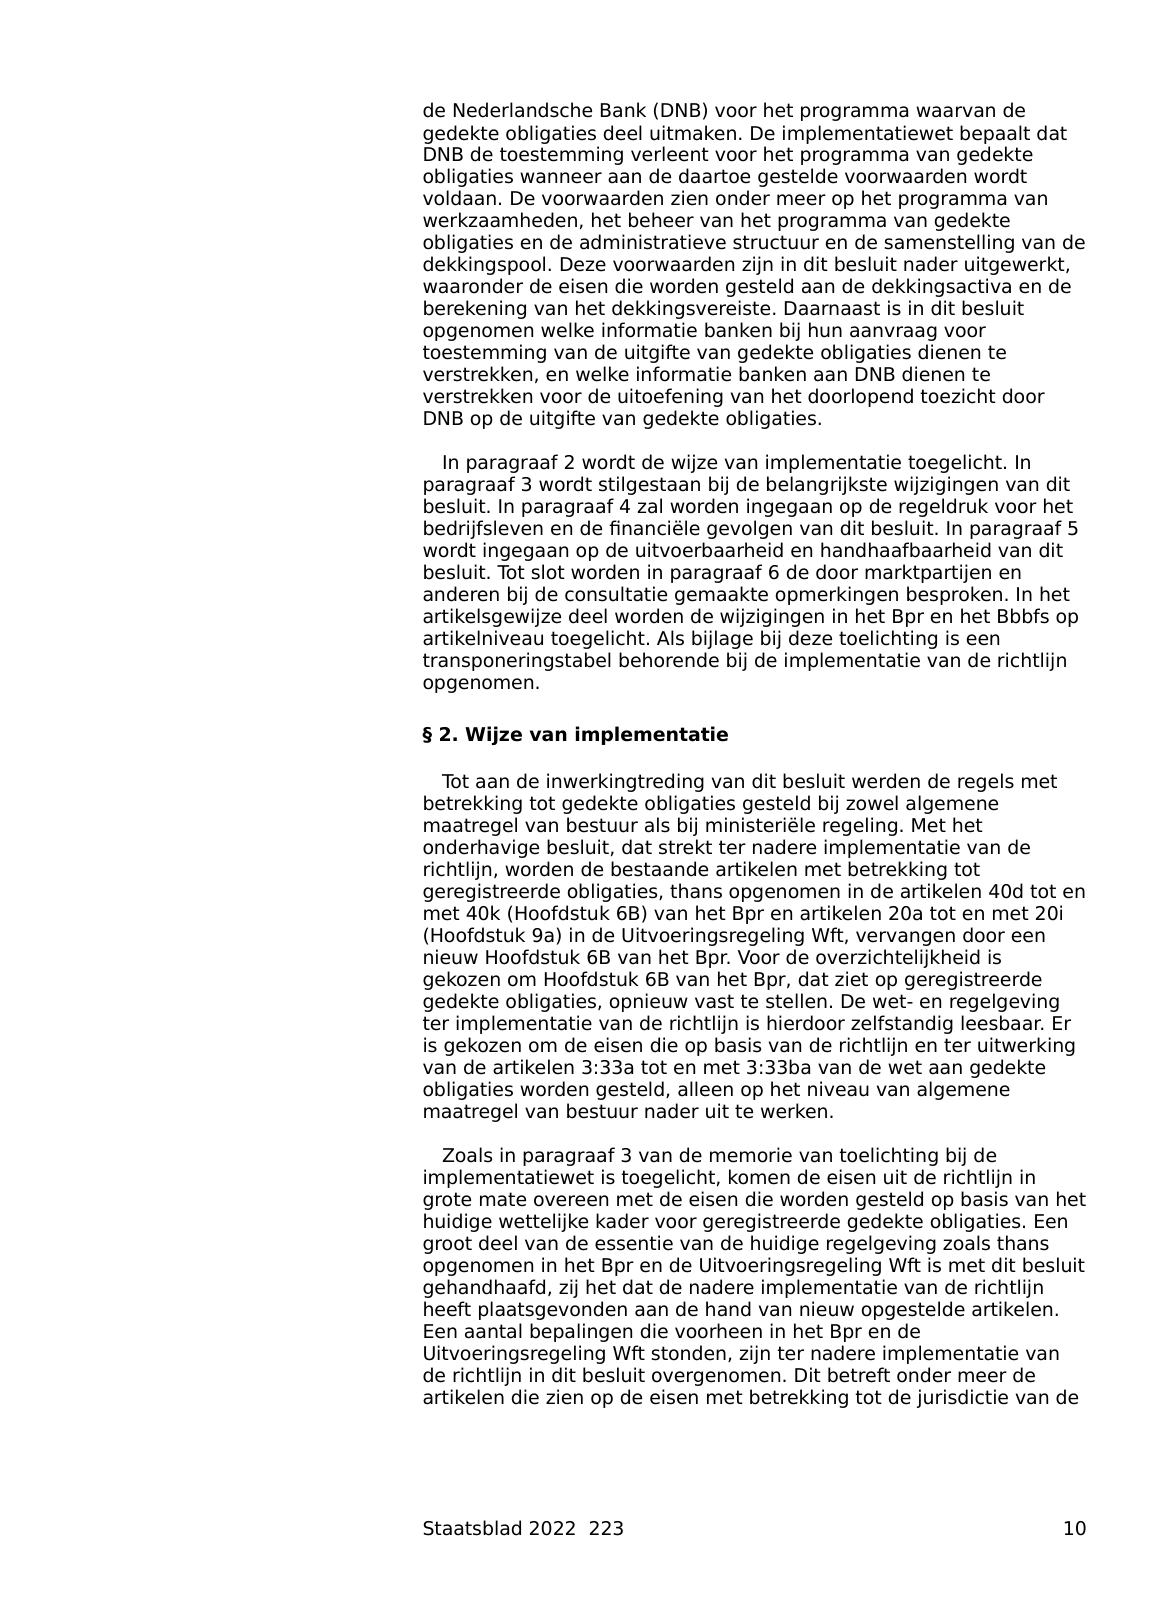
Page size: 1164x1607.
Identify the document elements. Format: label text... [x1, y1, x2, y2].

text Tot aan de inwerkingtreding van dit besluit werden de regels met betrekking tot gedekte obligaties gesteld bij zowel algemene maatregel van bestuur als bij ministeriële regeling. Met het onderhavige besluit, dat strekt ter nadere implementatie van de richtlijn, worden de bestaande artikelen met betrekking tot geregistreerde obligaties, thans opgenomen in de artikelen 40d tot en met 40k (Hoofdstuk 6B) van het Bpr en artikelen 20a tot en met 20i (Hoofdstuk 9a) in de Uitvoeringsregeling Wft, vervangen door een nieuw Hoofdstuk 6B van het Bpr. Voor de overzichtelijkheid is gekozen om Hoofdstuk 6B van het Bpr, dat ziet op geregistreerde gedekte obligaties, opnieuw vast te stellen. De wet- en regelgeving ter implementatie van de richtlijn is hierdoor zelfstandig leesbaar. Er is gekozen om de eisen die op basis van de richtlijn en ter uitwerking van de artikelen 3:33a tot en met 3:33ba van de wet aan gedekte obligaties worden gesteld, alleen op het niveau van algemene maatregel van bestuur nader uit te werken. [422, 771, 1087, 1123]
text de Nederlandsche Bank (DNB) voor het programma waarvan de gedekte obligaties deel uitmaken. De implementatiewet bepaalt dat DNB de toestemming verleent voor het programma van gedekte obligaties wanneer aan de daartoe gestelde voorwaarden wordt voldaan. De voorwaarden zien onder meer op het programma van werkzaamheden, het beheer van het programma van gedekte obligaties en de administratieve structuur en de samenstelling van de dekkingspool. Deze voorwaarden zijn in dit besluit nader uitgewerkt, waaronder de eisen die worden gesteld aan de dekkingsactiva en de berekening van het dekkingsvereiste. Daarnaast is in dit besluit opgenomen welke informatie banken bij hun aanvraag voor toestemming van de uitgifte van gedekte obligaties dienen te verstrekken, en welke informatie banken aan DNB dienen te verstrekken voor de uitoefening van het doorlopend toezicht door DNB op de uitgifte van gedekte obligaties. [422, 100, 1087, 430]
subtitle § 2. Wijze van implementatie [422, 724, 1087, 746]
text Zoals in paragraaf 3 van de memorie van toelichting bij de implementatiewet is toegelicht, komen de eisen uit de richtlijn in grote mate overeen met de eisen die worden gesteld op basis van het huidige wettelijke kader voor geregistreerde gedekte obligaties. Een groot deel van de essentie van de huidige regelgeving zoals thans opgenomen in het Bpr en de Uitvoeringsregeling Wft is met dit besluit gehandhaafd, zij het dat de nadere implementatie van de richtlijn heeft plaatsgevonden aan de hand van nieuw opgestelde artikelen. Een aantal bepalingen die voorheen in het Bpr en de Uitvoeringsregeling Wft stonden, zijn ter nadere implementatie van de richtlijn in dit besluit overgenomen. Dit betreft onder meer de artikelen die zien op de eisen met betrekking tot de jurisdictie van de [422, 1145, 1087, 1409]
text In paragraaf 2 wordt de wijze van implementatie toegelicht. In paragraaf 3 wordt stilgestaan bij de belangrijkste wijzigingen van dit besluit. In paragraaf 4 zal worden ingegaan op de regeldruk voor het bedrijfsleven en de financiële gevolgen van dit besluit. In paragraaf 5 wordt ingegaan op de uitvoerbaarheid en handhaafbaarheid van dit besluit. Tot slot worden in paragraaf 6 de door marktpartijen en anderen bij de consultatie gemaakte opmerkingen besproken. In het artikelsgewijze deel worden de wijzigingen in het Bpr en het Bbbfs op artikelniveau toegelicht. Als bijlage bij deze toelichting is een transponeringstabel behorende bij de implementatie van de richtlijn opgenomen. [422, 452, 1087, 694]
